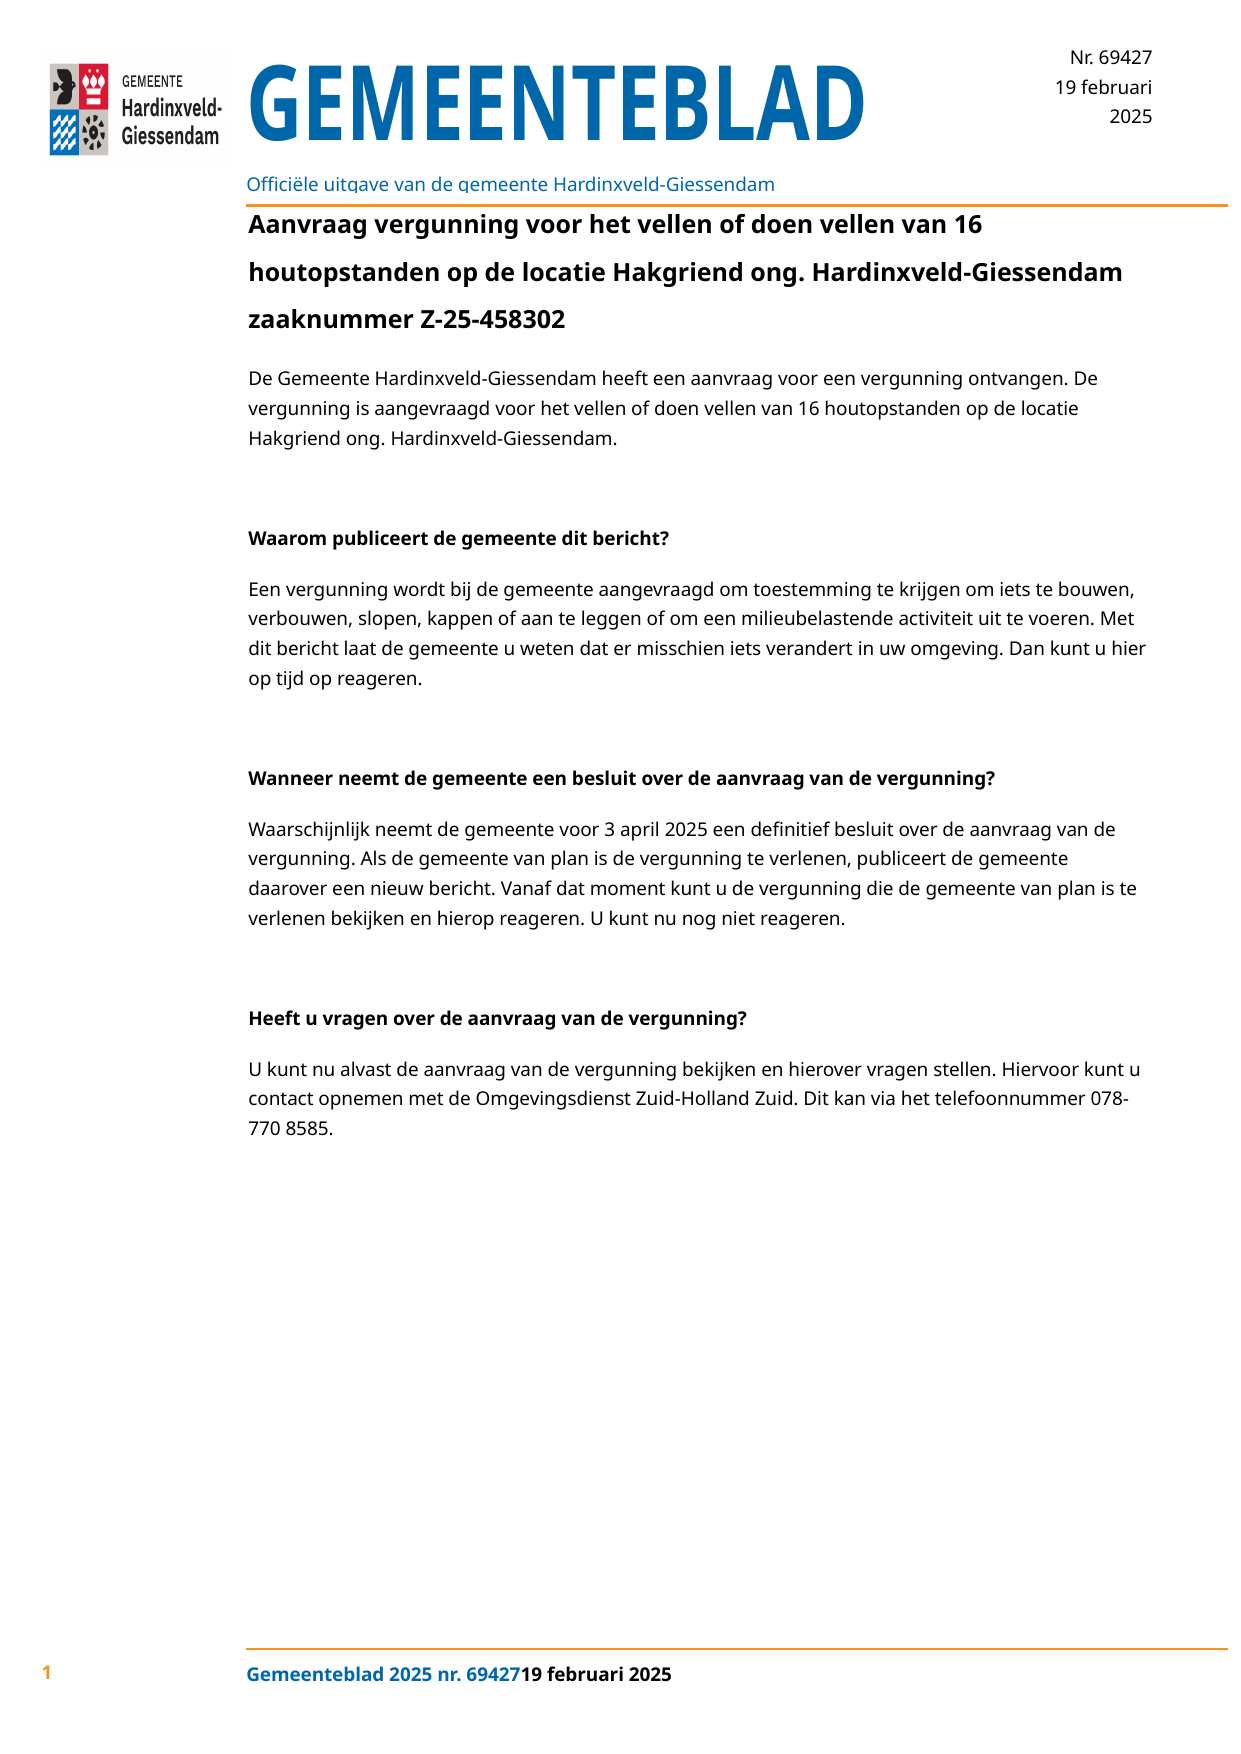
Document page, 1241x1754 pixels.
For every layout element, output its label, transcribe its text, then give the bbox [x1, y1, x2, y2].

text Aanvraag vergunning voor het vellen of doen vellen van 16 houtopstanden op de locatie Hakgriend ong. Hardinxveld-Giessendam zaaknummer Z-25-458302 [248, 207, 1152, 336]
text Een vergunning wordt bij de gemeente aangevraagd om toestemming te krijgen om iets te bouwen, verbouwen, slopen, kappen of aan te leggen of om een milieubelastende activiteit uit te voeren. Met dit bericht laat de gemeente u weten dat er misschien iets verandert in uw omgeving. Dan kunt u hier op tijd op reageren. [248, 576, 1152, 690]
picture [41, 47, 231, 172]
text Waarom publiceert de gemeente dit bericht? [248, 526, 1152, 551]
text U kunt nu alvast de aanvraag van de vergunning bekijken en hierover vragen stellen. Hiervoor kunt u contact opnemen met de Omgevingsdienst Zuid-Holland Zuid. Dit kan via het telefoonnummer 078-770 8585. [248, 1056, 1152, 1141]
text Waarschijnlijk neemt de gemeente voor 3 april 2025 een definitief besluit over de aanvraag van de vergunning. Als de gemeente van plan is de vergunning te verlenen, publiceert de gemeente daarover een nieuw bericht. Vanaf dat moment kunt u de vergunning die de gemeente van plan is te verlenen bekijken en hierop reageren. U kunt nu nog niet reageren. [248, 816, 1152, 930]
text De Gemeente Hardinxveld-Giessendam heeft een aanvraag voor een vergunning ontvangen. De vergunning is aangevraagd voor het vellen of doen vellen van 16 houtopstanden op de locatie Hakgriend ong. Hardinxveld-Giessendam. [248, 366, 1152, 450]
text Wanneer neemt de gemeente een besluit over de aanvraag van de vergunning? [248, 766, 1152, 791]
text Heeft u vragen over de aanvraag van de vergunning? [248, 1006, 1152, 1031]
